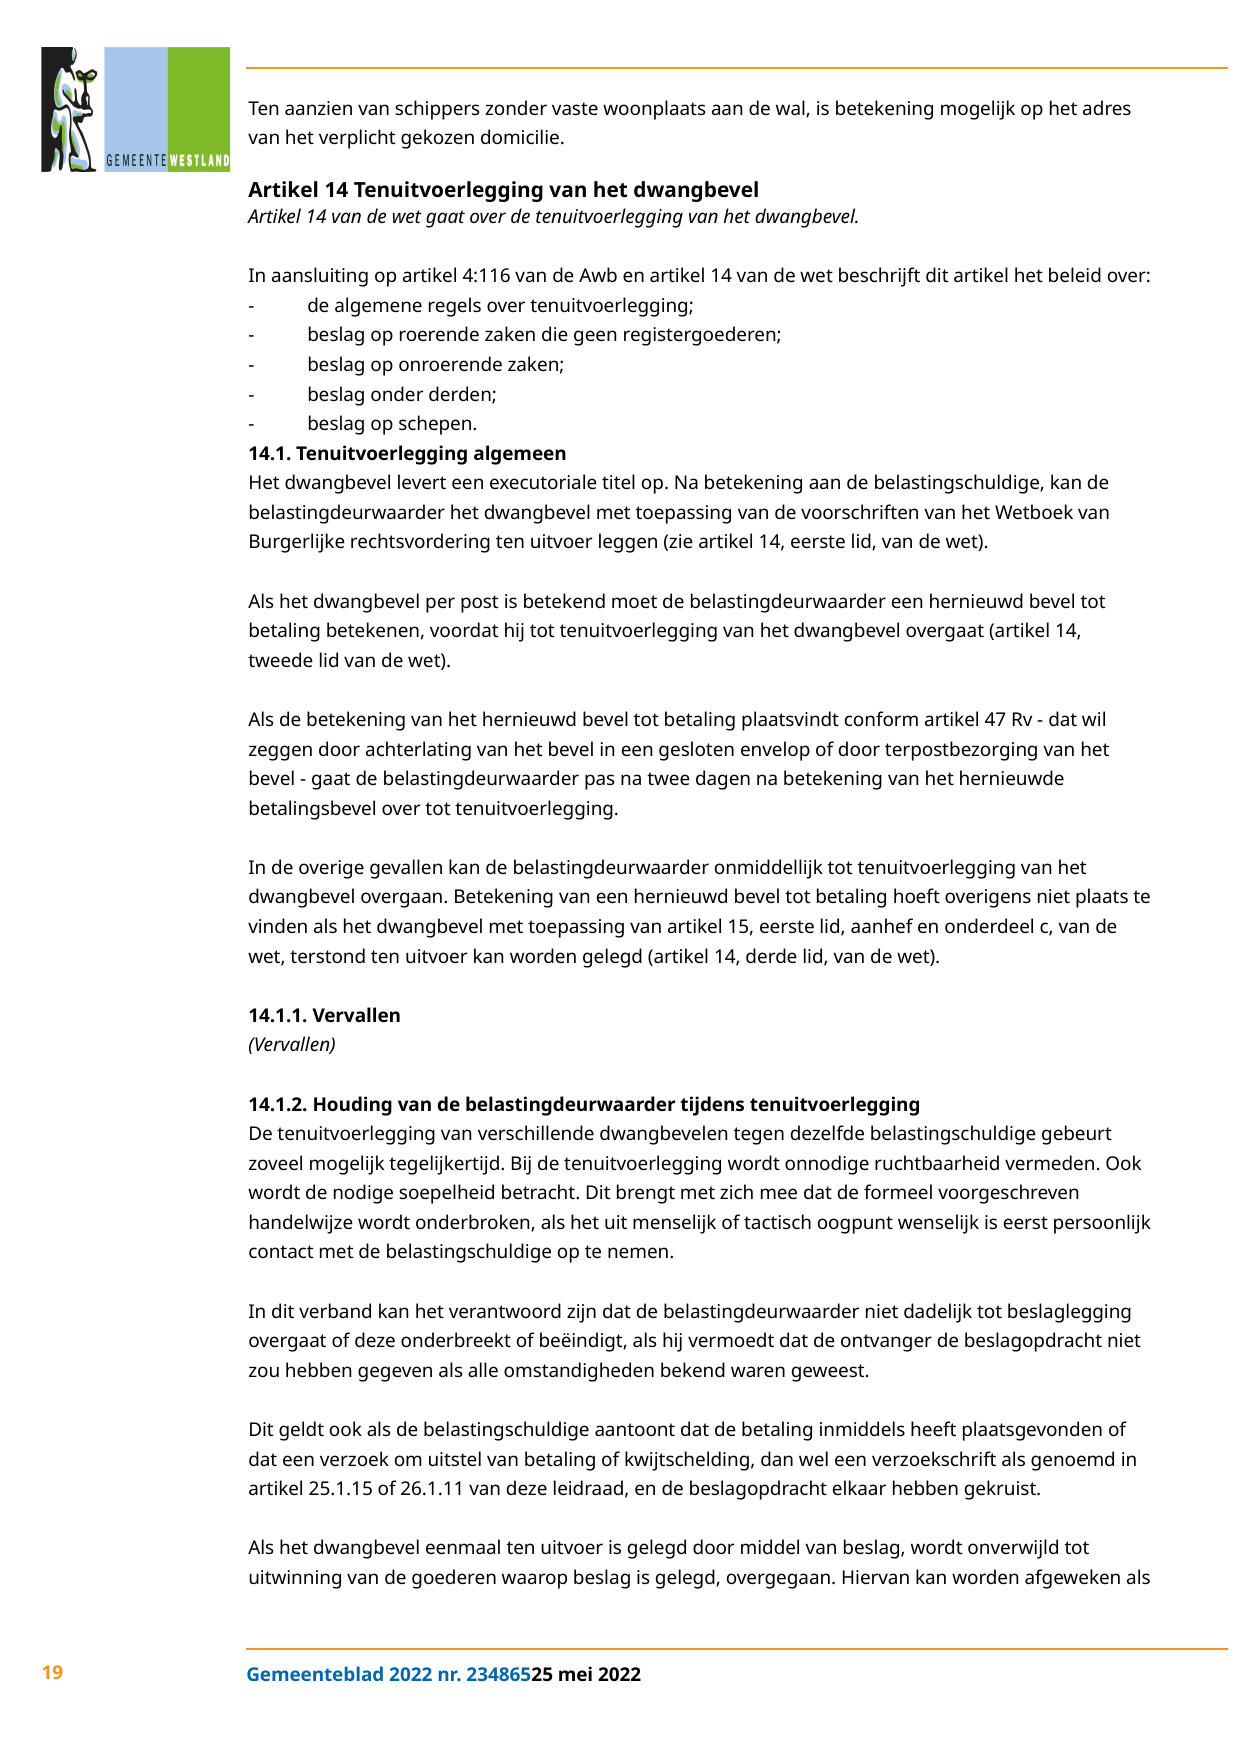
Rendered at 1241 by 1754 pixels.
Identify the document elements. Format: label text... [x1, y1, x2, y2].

text 14.1.1. Vervallen [248, 1002, 1152, 1028]
text Artikel 14 van de wet gaat over de tenuitvoerlegging van het dwangbevel. [248, 203, 1152, 229]
list beslag onder derden; [248, 381, 1152, 406]
list beslag op schepen. [248, 410, 1152, 436]
text (Vervallen) [248, 1032, 1152, 1057]
list beslag op onroerende zaken; [248, 351, 1152, 377]
text Het dwangbevel levert een executoriale titel op. Na betekening aan de belastingschuldige, kan de belastingdeurwaarder het dwangbevel met toepassing van de voorschriften van het Wetboek van Burgerlijke rechtsvordering ten uitvoer leggen (zie artikel 14, eerste lid, van de wet). [248, 469, 1152, 554]
text 14.1.2. Houding van de belastingdeurwaarder tijdens tenuitvoerlegging [248, 1091, 1152, 1116]
text In aansluiting op artikel 4:116 van de Awb en artikel 14 van de wet beschrijft dit artikel het beleid over: [248, 262, 1152, 288]
text Artikel 14 Tenuitvoerlegging van het dwangbevel [248, 175, 1152, 203]
list de algemene regels over tenuitvoerlegging; [248, 292, 1152, 318]
text 14.1. Tenuitvoerlegging algemeen [248, 440, 1152, 466]
list beslag op roerende zaken die geen registergoederen; [248, 322, 1152, 347]
text Dit geldt ook als de belastingschuldige aantoont dat de betaling inmiddels heeft plaatsgevonden of dat een verzoek om uitstel van betaling of kwijtschelding, dan wel een verzoekschrift als genoemd in artikel 25.1.15 of 26.1.11 van deze leidraad, en de beslagopdracht elkaar hebben gekruist. [248, 1416, 1152, 1501]
text Als de betekening van het hernieuwd bevel tot betaling plaatsvindt conform artikel 47 Rv - dat wil zeggen door achterlating van het bevel in een gesloten envelop of door terpostbezorging van het bevel - gaat de belastingdeurwaarder pas na twee dagen na betekening van het hernieuwde betalingsbevel over tot tenuitvoerlegging. [248, 706, 1152, 821]
text De tenuitvoerlegging van verschillende dwangbevelen tegen dezelfde belastingschuldige gebeurt zoveel mogelijk tegelijkertijd. Bij de tenuitvoerlegging wordt onnodige ruchtbaarheid vermeden. Ook wordt de nodige soepelheid betracht. Dit brengt met zich mee dat de formeel voorgeschreven handelwijze wordt onderbroken, als het uit menselijk of tactisch oogpunt wenselijk is eerst persoonlijk contact met de belastingschuldige op te nemen. [248, 1120, 1152, 1264]
text In dit verband kan het verantwoord zijn dat de belastingdeurwaarder niet dadelijk tot beslaglegging overgaat of deze onderbreekt of beëindigt, als hij vermoedt dat de ontvanger de beslagopdracht niet zou hebben gegeven als alle omstandigheden bekend waren geweest. [248, 1298, 1152, 1383]
picture [41, 47, 231, 172]
text In de overige gevallen kan de belastingdeurwaarder onmiddellijk tot tenuitvoerlegging van het dwangbevel overgaan. Betekening van een hernieuwd bevel tot betaling hoeft overigens niet plaats te vinden als het dwangbevel met toepassing van artikel 15, eerste lid, aanhef en onderdeel c, van de wet, terstond ten uitvoer kan worden gelegd (artikel 14, derde lid, van de wet). [248, 854, 1152, 968]
text Als het dwangbevel eenmaal ten uitvoer is gelegd door middel van beslag, wordt onverwijld tot uitwinning van de goederen waarop beslag is gelegd, overgegaan. Hiervan kan worden afgeweken als [248, 1534, 1152, 1590]
text Ten aanzien van schippers zonder vaste woonplaats aan de wal, is betekening mogelijk op het adres van het verplicht gekozen domicilie. [248, 95, 1152, 150]
text Als het dwangbevel per post is betekend moet de belastingdeurwaarder een hernieuwd bevel tot betaling betekenen, voordat hij tot tenuitvoerlegging van het dwangbevel overgaat (artikel 14, tweede lid van de wet). [248, 588, 1152, 673]
